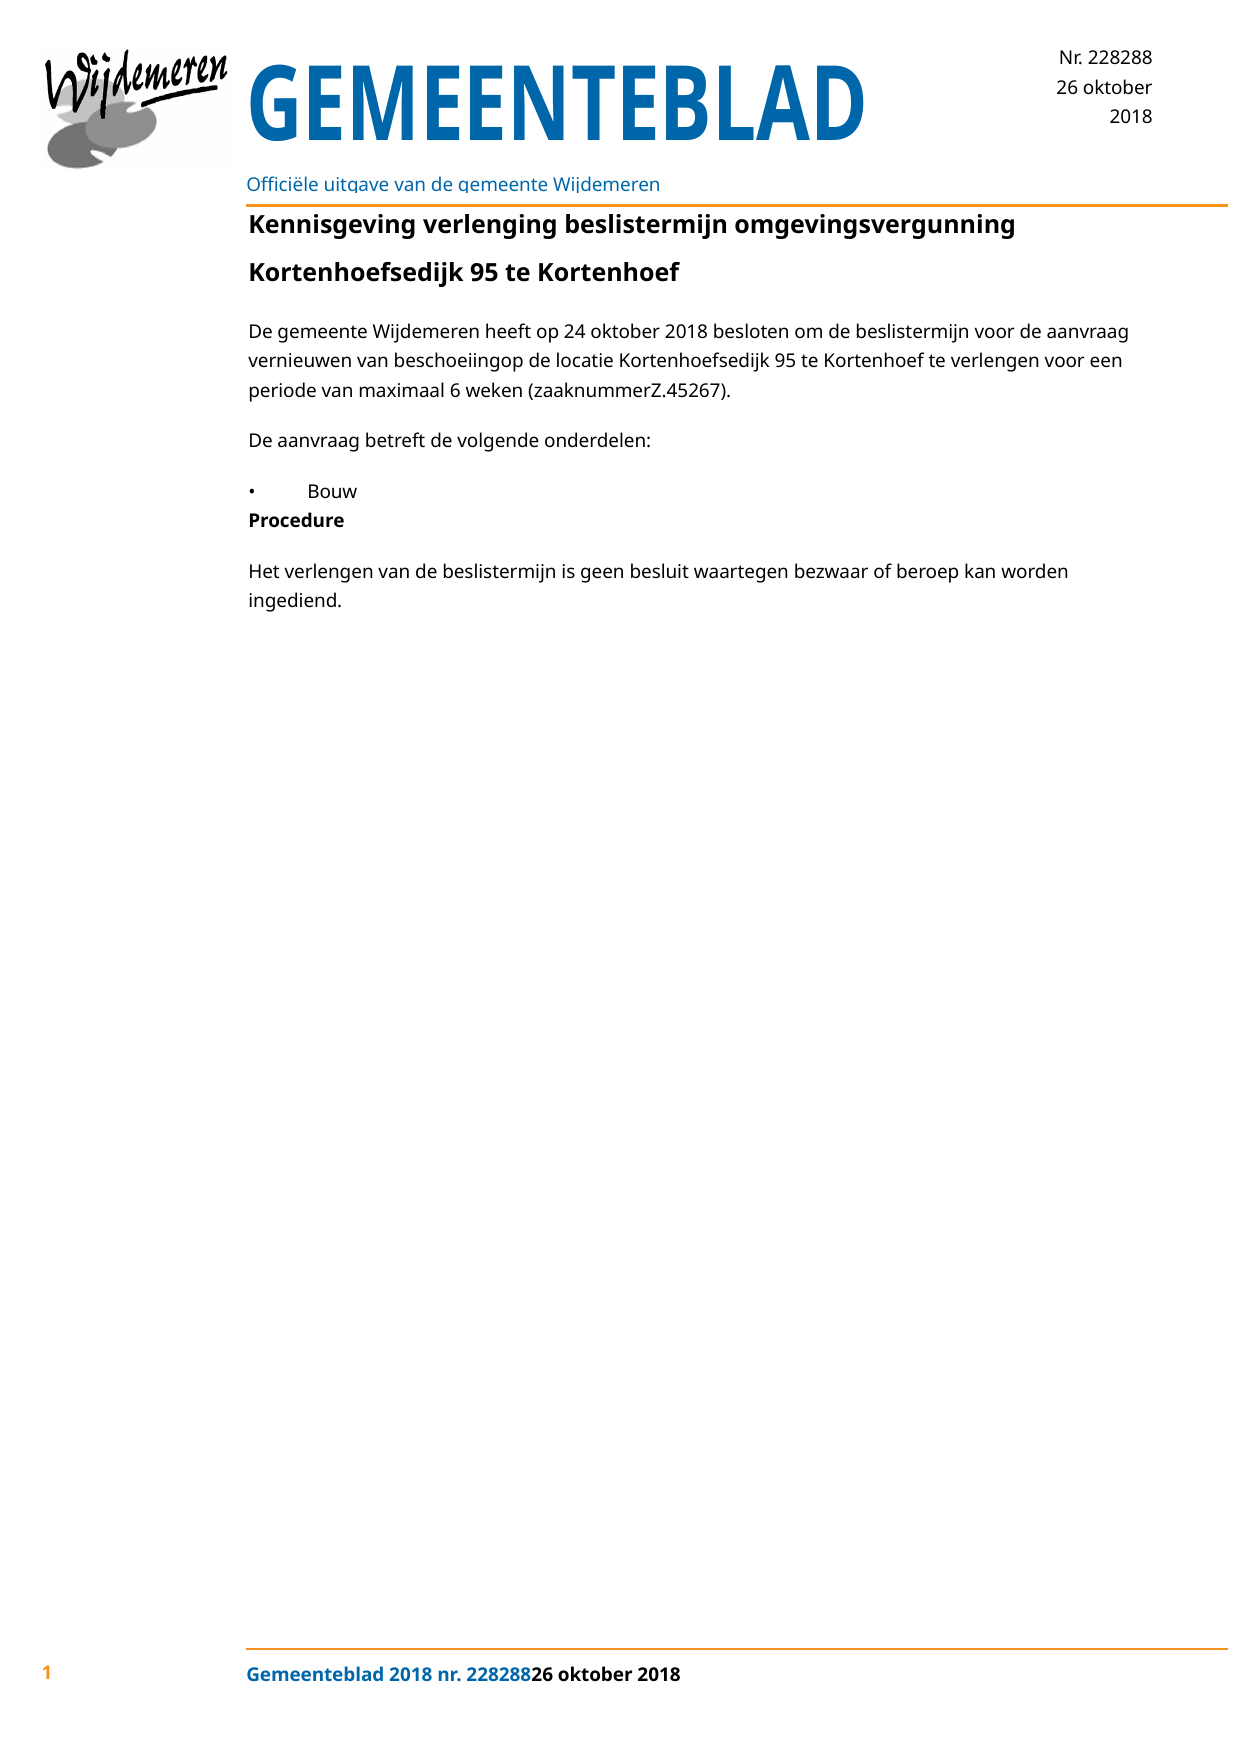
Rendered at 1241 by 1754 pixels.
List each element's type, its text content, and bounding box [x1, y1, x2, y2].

text De gemeente Wijdemeren heeft op 24 oktober 2018 besloten om de beslistermijn voor de aanvraag vernieuwen van beschoeiingop de locatie Kortenhoefsedijk 95 te Kortenhoef te verlengen voor een periode van maximaal 6 weken (zaaknummerZ.45267). [248, 318, 1152, 403]
list Bouw [248, 478, 1152, 504]
text Het verlengen van de beslistermijn is geen besluit waartegen bezwaar of beroep kan worden ingediend. [248, 558, 1152, 613]
text Kennisgeving verlenging beslistermijn omgevingsvergunning Kortenhoefsedijk 95 te Kortenhoef [248, 207, 1152, 288]
text De aanvraag betreft de volgende onderdelen: [248, 427, 1152, 453]
text Procedure [248, 507, 1152, 533]
picture [41, 47, 231, 172]
